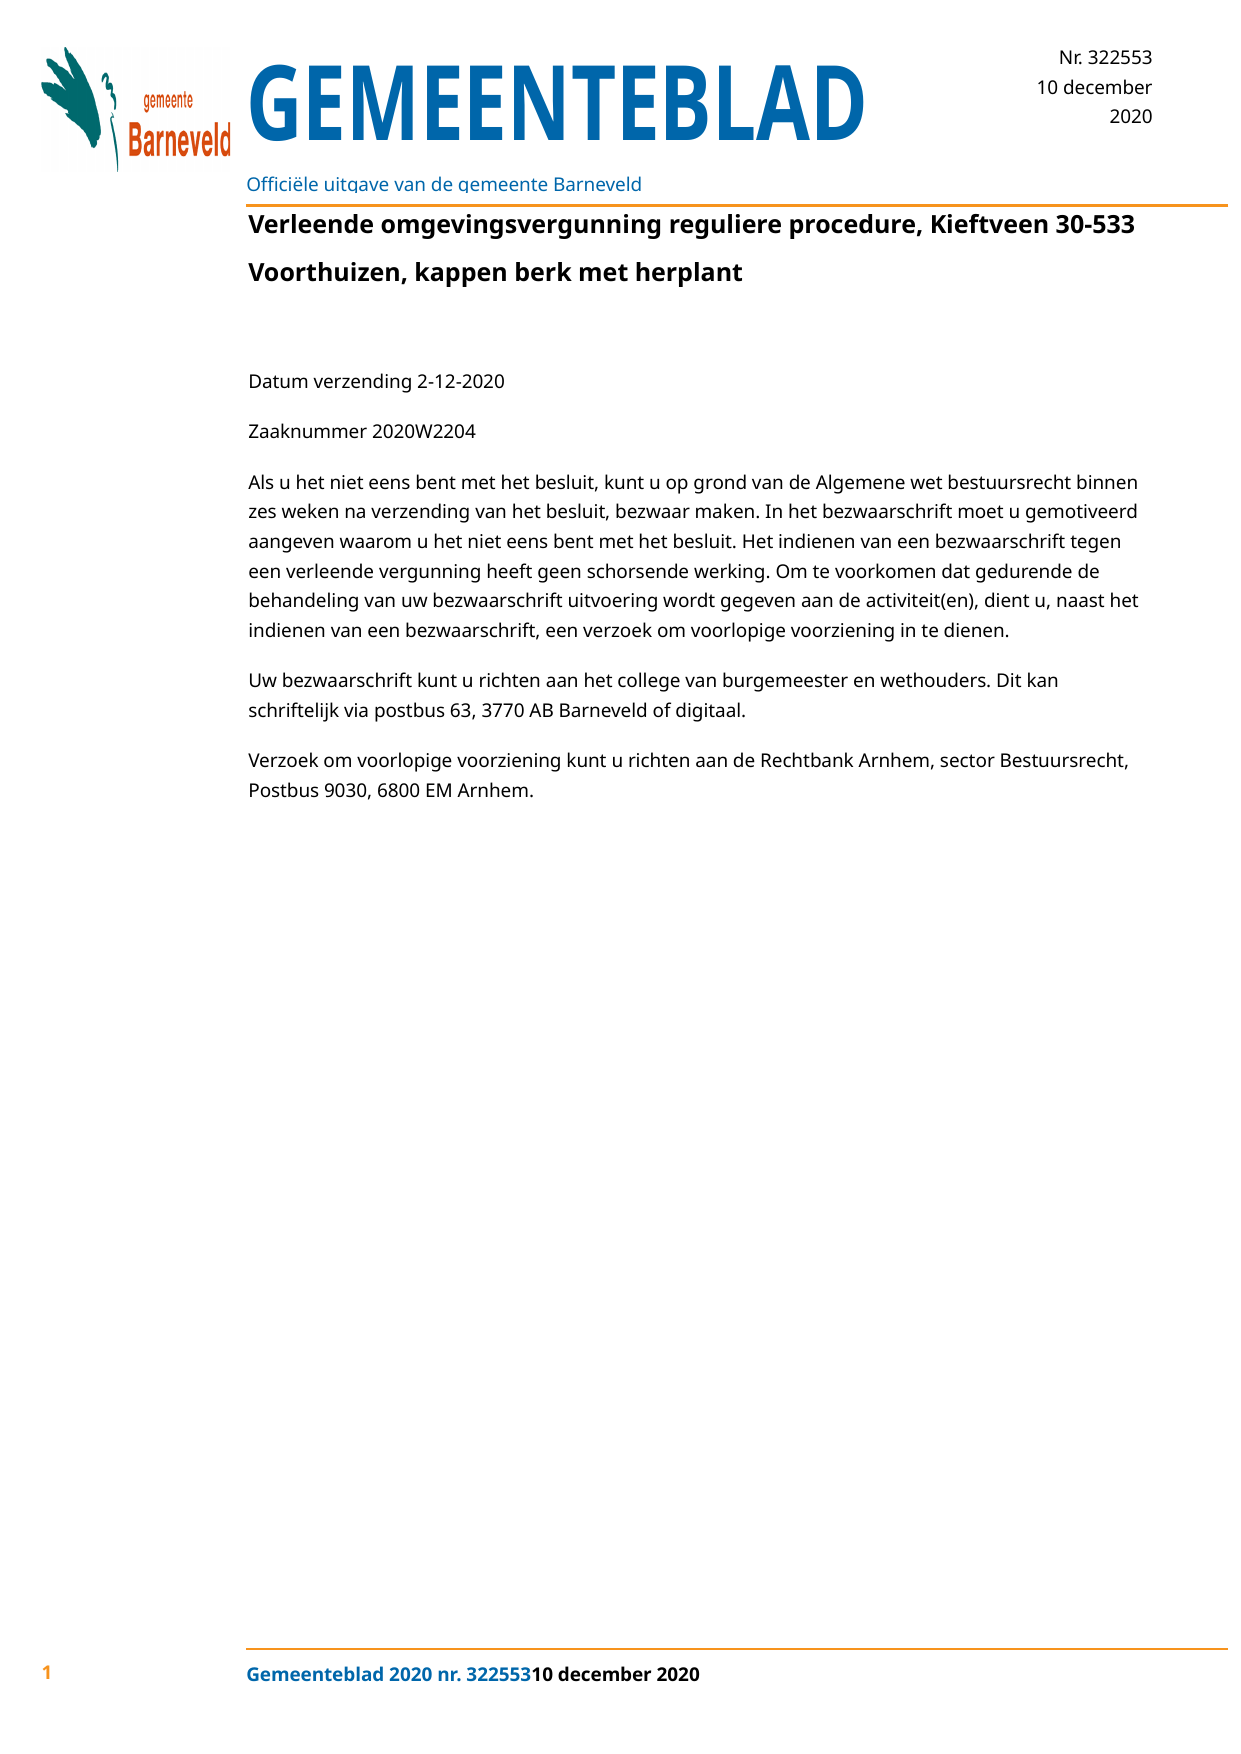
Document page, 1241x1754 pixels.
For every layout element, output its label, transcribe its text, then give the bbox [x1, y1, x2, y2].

text Verleende omgevingsvergunning reguliere procedure, Kieftveen 30-533 Voorthuizen, kappen berk met herplant [248, 207, 1152, 288]
text Verzoek om voorlopige voorziening kunt u richten aan de Rechtbank Arnhem, sector Bestuursrecht, Postbus 9030, 6800 EM Arnhem. [248, 747, 1152, 803]
text Uw bezwaarschrift kunt u richten aan het college van burgemeester en wethouders. Dit kan schriftelijk via postbus 63, 3770 AB Barneveld of digitaal. [248, 667, 1152, 723]
text Datum verzending 2-12-2020 [248, 368, 1152, 394]
text Als u het niet eens bent met het besluit, kunt u op grond van de Algemene wet bestuursrecht binnen zes weken na verzending van het besluit, bezwaar maken. In het bezwaarschrift moet u gemotiveerd aangeven waarom u het niet eens bent met het besluit. Het indienen van een bezwaarschrift tegen een verleende vergunning heeft geen schorsende werking. Om te voorkomen dat gedurende de behandeling van uw bezwaarschrift uitvoering wordt gegeven aan de activiteit(en), dient u, naast het indienen van een bezwaarschrift, een verzoek om voorlopige voorziening in te dienen. [248, 469, 1152, 643]
text Zaaknummer 2020W2204 [248, 419, 1152, 444]
picture [41, 47, 231, 172]
